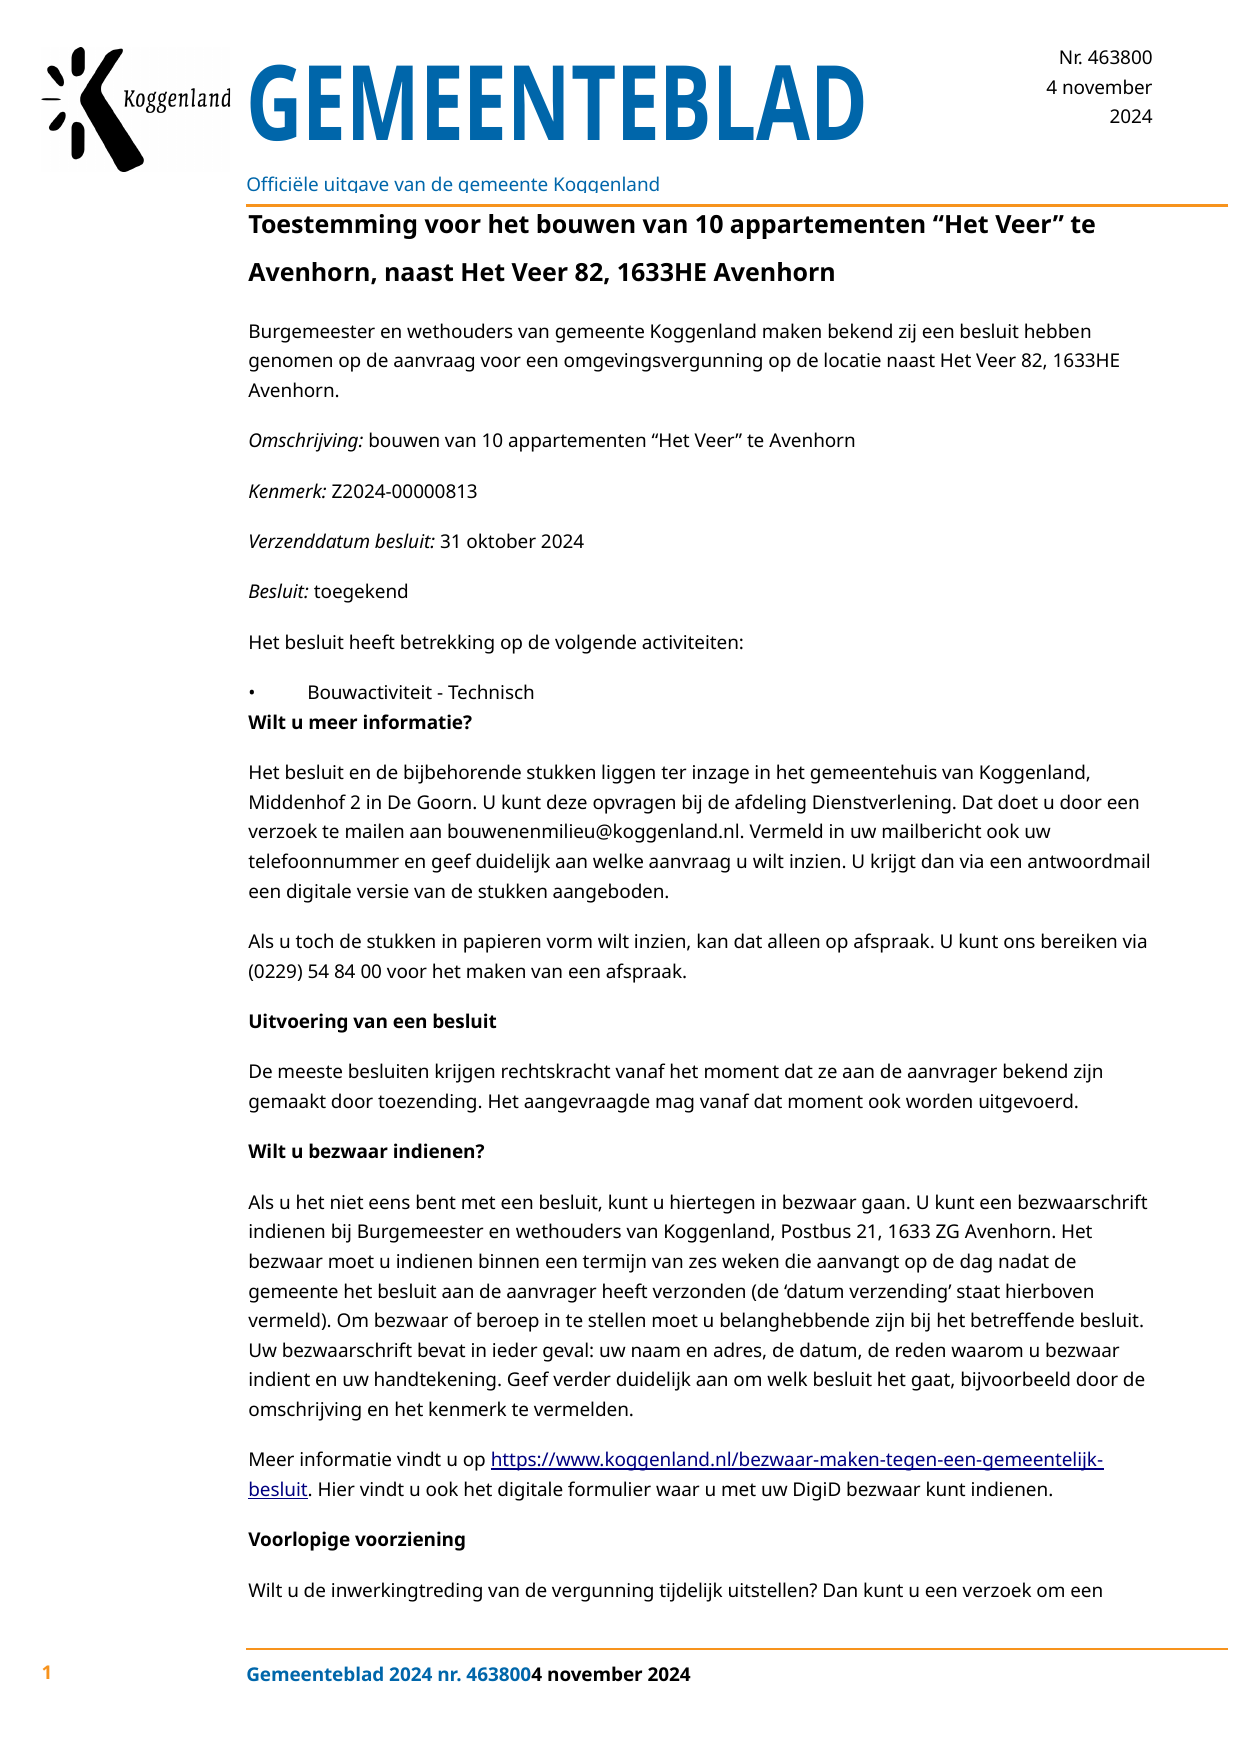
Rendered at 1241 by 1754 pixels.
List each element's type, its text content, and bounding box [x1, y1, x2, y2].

text Als u toch de stukken in papieren vorm wilt inzien, kan dat alleen op afspraak. U kunt ons bereiken via (0229) 54 84 00 voor het maken van een afspraak. [248, 928, 1152, 984]
text Wilt u meer informatie? [248, 709, 1152, 735]
text Verzenddatum besluit: 31 oktober 2024 [248, 528, 1152, 554]
text Als u het niet eens bent met een besluit, kunt u hiertegen in bezwaar gaan. U kunt een bezwaarschrift indienen bij Burgemeester en wethouders van Koggenland, Postbus 21, 1633 ZG Avenhorn. Het bezwaar moet u indienen binnen een termijn van zes weken die aanvangt op de dag nadat de gemeente het besluit aan de aanvrager heeft verzonden (de ‘datum verzending’ staat hierboven vermeld). Om bezwaar of beroep in te stellen moet u belanghebbende zijn bij het betreffende besluit. Uw bezwaarschrift bevat in ieder geval: uw naam en adres, de datum, de reden waarom u bezwaar indient en uw handtekening. Geef verder duidelijk aan om welk besluit het gaat, bijvoorbeeld door de omschrijving en het kenmerk te vermelden. [248, 1189, 1152, 1422]
text Wilt u de inwerkingtreding van de vergunning tijdelijk uitstellen? Dan kunt u een verzoek om een [248, 1577, 1152, 1603]
text Voorlopige voorziening [248, 1527, 1152, 1552]
list Bouwactiviteit - Technisch [248, 679, 1152, 705]
text Uitvoering van een besluit [248, 1008, 1152, 1034]
text Besluit: toegekend [248, 579, 1152, 604]
text Kenmerk: Z2024-00000813 [248, 478, 1152, 504]
text Het besluit heeft betrekking op de volgende activiteiten: [248, 629, 1152, 655]
text Meer informatie vindt u op https://www.koggenland.nl/bezwaar-maken-tegen-een-gemeentelijk-besluit. Hier vindt u ook het digitale formulier waar u met uw DigiD bezwaar kunt indienen. [248, 1447, 1152, 1502]
text Het besluit en de bijbehorende stukken liggen ter inzage in het gemeentehuis van Koggenland, Middenhof 2 in De Goorn. U kunt deze opvragen bij de afdeling Dienstverlening. Dat doet u door een verzoek te mailen aan bouwenenmilieu@koggenland.nl. Vermeld in uw mailbericht ook uw telefoonnummer en geef duidelijk aan welke aanvraag u wilt inzien. U krijgt dan via een antwoordmail een digitale versie van de stukken aangeboden. [248, 759, 1152, 904]
text Wilt u bezwaar indienen? [248, 1139, 1152, 1164]
text De meeste besluiten krijgen rechtskracht vanaf het moment dat ze aan de aanvrager bekend zijn gemaakt door toezending. Het aangevraagde mag vanaf dat moment ook worden uitgevoerd. [248, 1059, 1152, 1114]
picture [41, 47, 231, 172]
text Burgemeester en wethouders van gemeente Koggenland maken bekend zij een besluit hebben genomen op de aanvraag voor een omgevingsvergunning op de locatie naast Het Veer 82, 1633HE Avenhorn. [248, 318, 1152, 403]
text Omschrijving: bouwen van 10 appartementen “Het Veer” te Avenhorn [248, 427, 1152, 453]
text Toestemming voor het bouwen van 10 appartementen “Het Veer” te Avenhorn, naast Het Veer 82, 1633HE Avenhorn [248, 207, 1152, 288]
